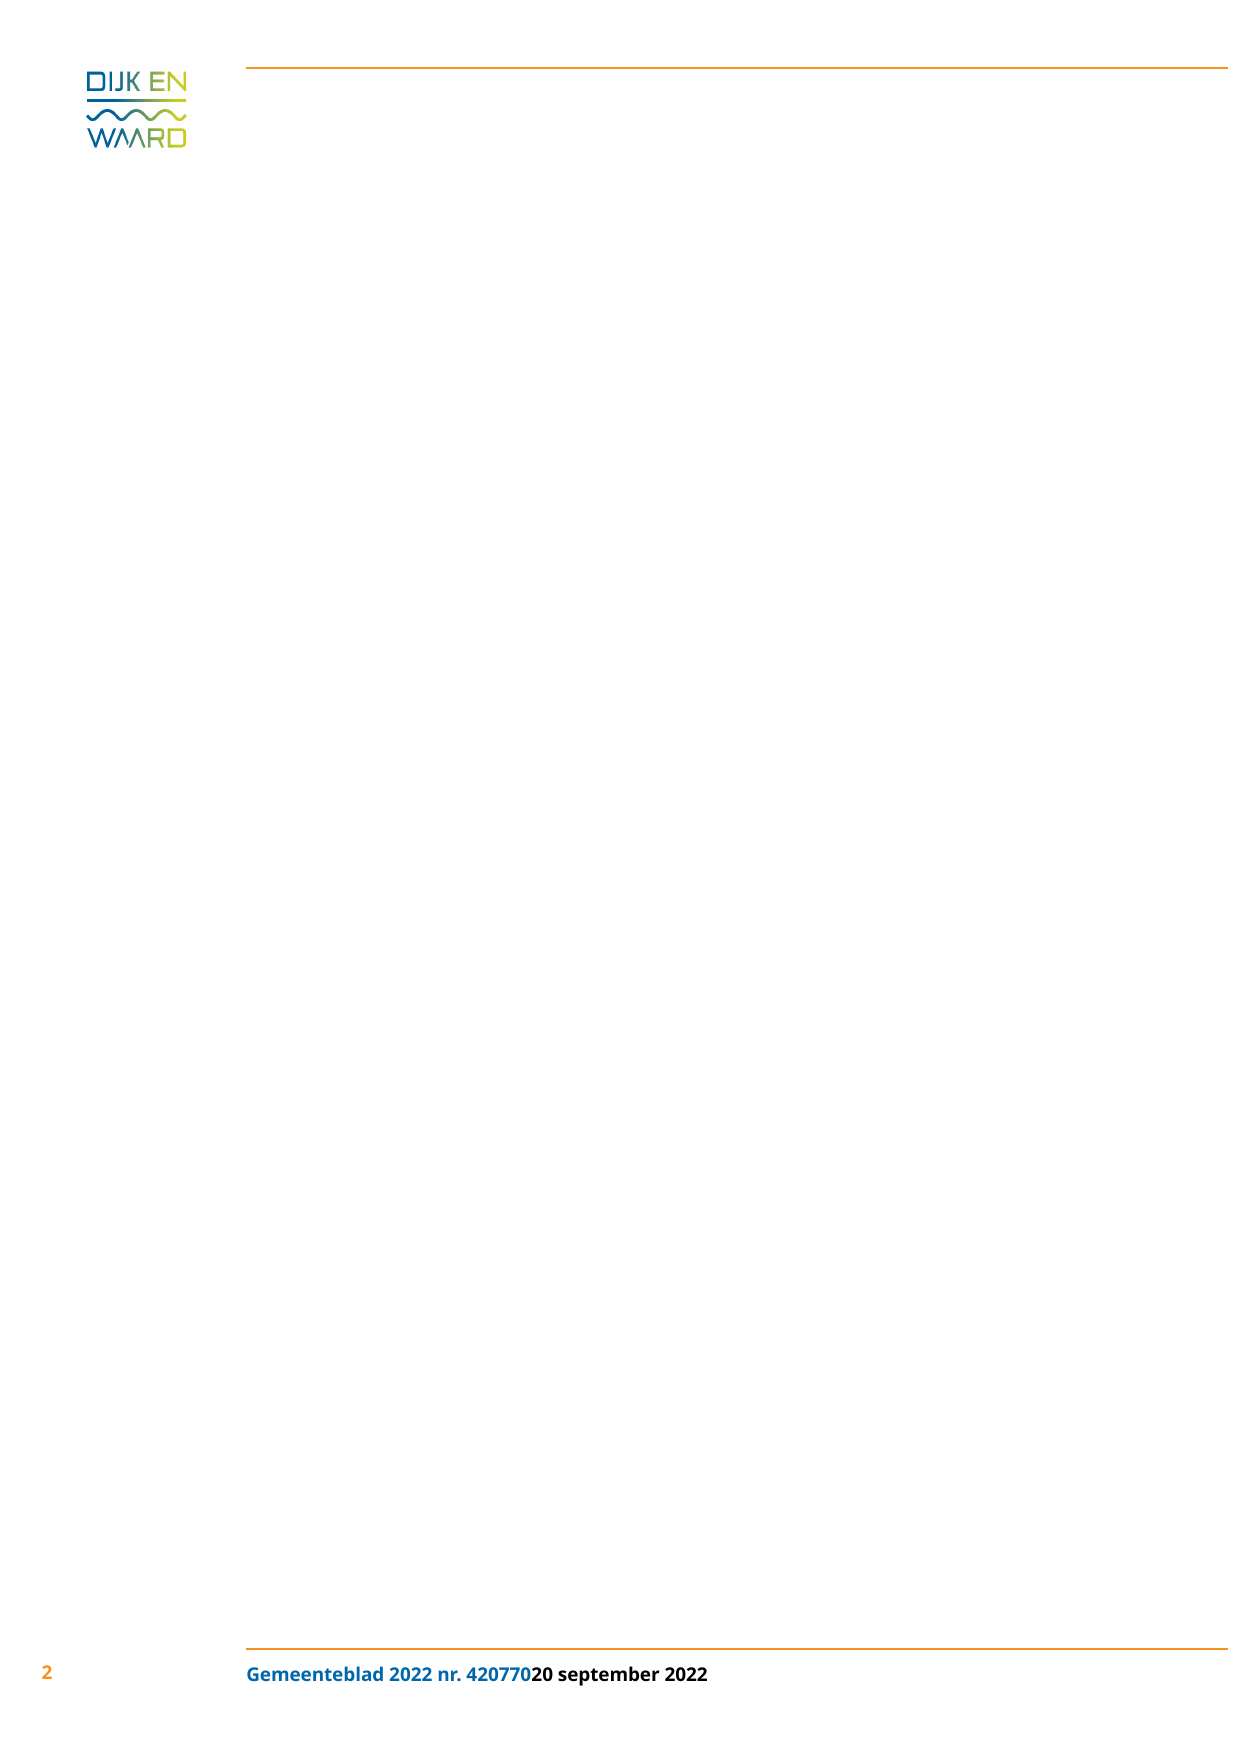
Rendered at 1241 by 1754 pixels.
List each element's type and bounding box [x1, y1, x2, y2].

picture [41, 47, 231, 172]
